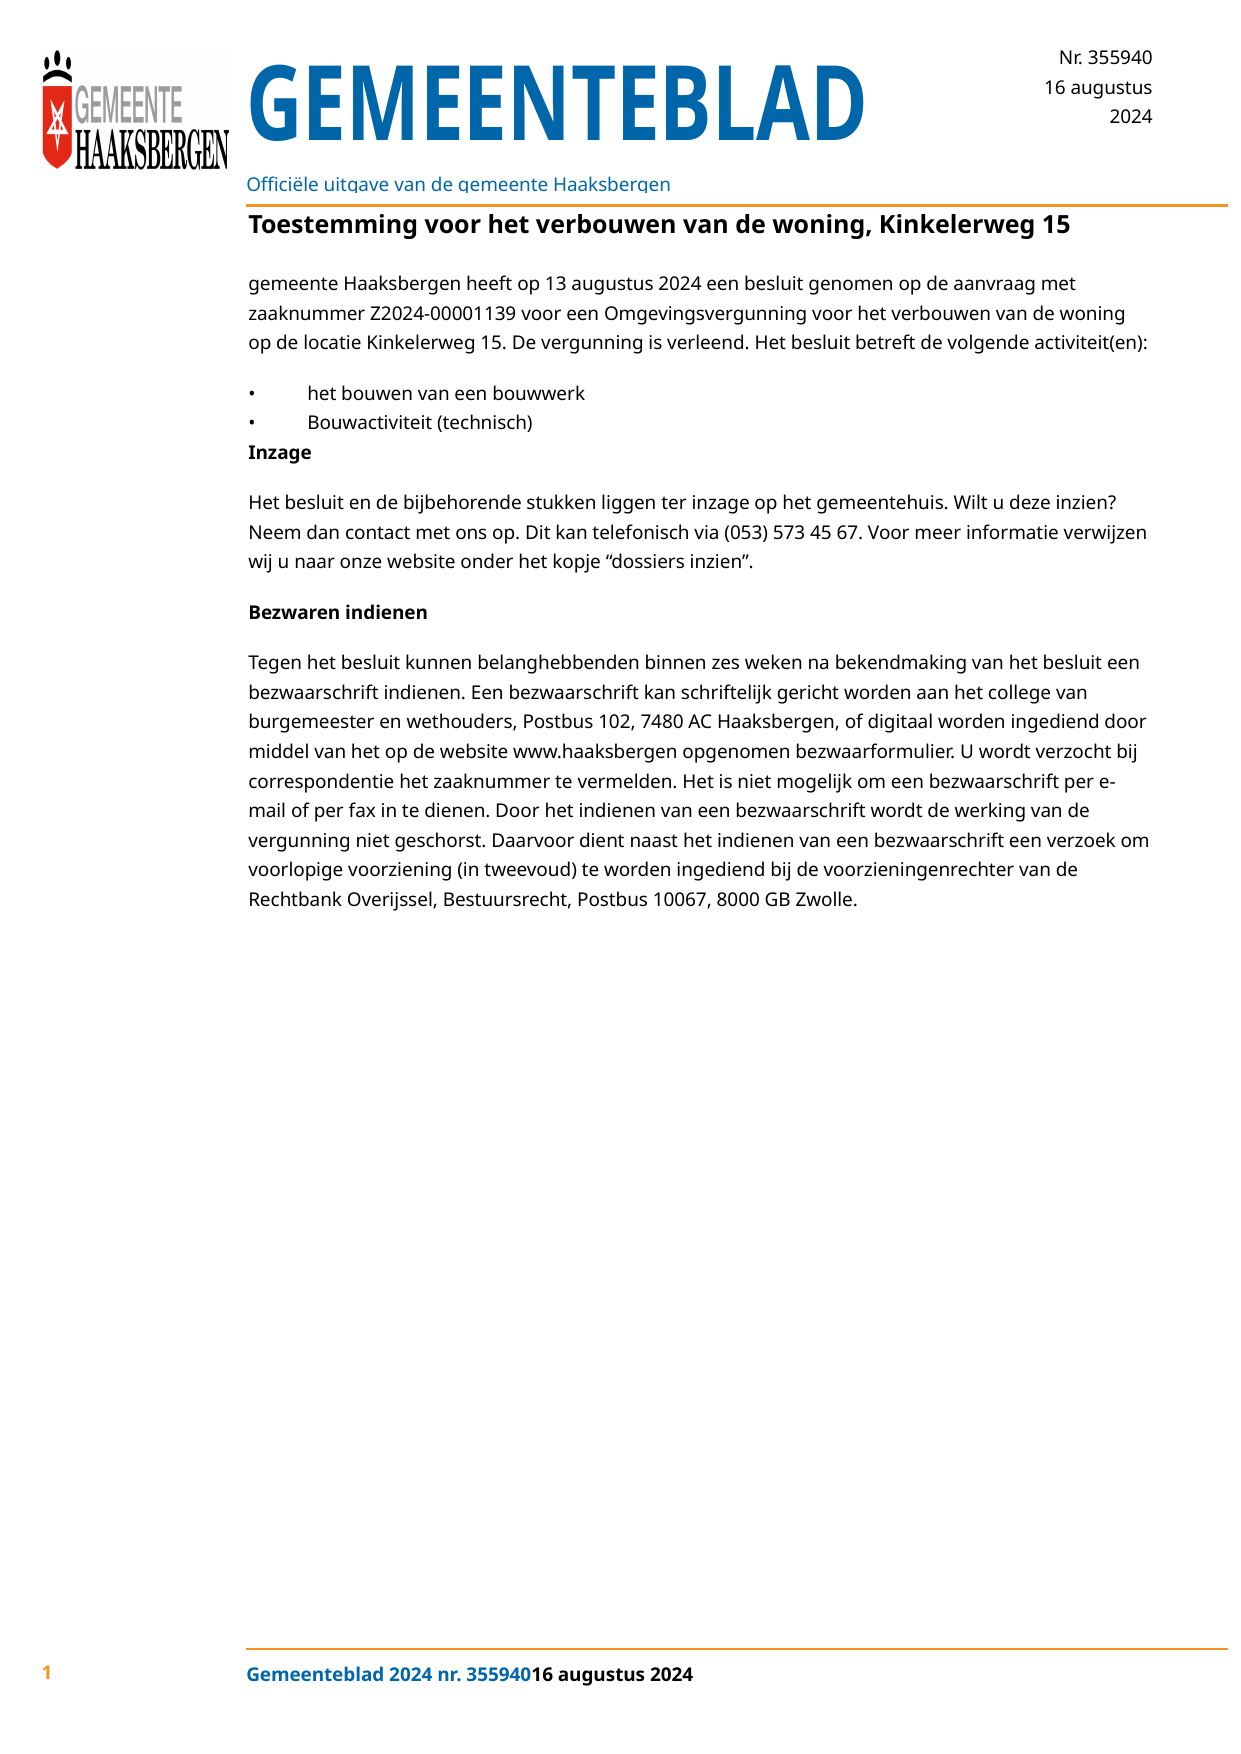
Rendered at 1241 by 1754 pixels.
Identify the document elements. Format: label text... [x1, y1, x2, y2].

text Inzage [248, 439, 1152, 465]
text gemeente Haaksbergen heeft op 13 augustus 2024 een besluit genomen op de aanvraag met zaaknummer Z2024-00001139 voor een Omgevingsvergunning voor het verbouwen van de woning op de locatie Kinkelerweg 15. De vergunning is verleend. Het besluit betreft de volgende activiteit(en): [248, 270, 1152, 355]
text Toestemming voor het verbouwen van de woning, Kinkelerweg 15 [248, 207, 1152, 241]
picture [41, 47, 231, 172]
list Bouwactiviteit (technisch) [248, 409, 1152, 435]
text Tegen het besluit kunnen belanghebbenden binnen zes weken na bekendmaking van het besluit een bezwaarschrift indienen. Een bezwaarschrift kan schriftelijk gericht worden aan het college van burgemeester en wethouders, Postbus 102, 7480 AC Haaksbergen, of digitaal worden ingediend door middel van het op de website www.haaksbergen opgenomen bezwaarformulier. U wordt verzocht bij correspondentie het zaaknummer te vermelden. Het is niet mogelijk om een bezwaarschrift per e-mail of per fax in te dienen. Door het indienen van een bezwaarschrift wordt de werking van de vergunning niet geschorst. Daarvoor dient naast het indienen van een bezwaarschrift een verzoek om voorlopige voorziening (in tweevoud) te worden ingediend bij de voorzieningenrechter van de Rechtbank Overijssel, Bestuursrecht, Postbus 10067, 8000 GB Zwolle. [248, 649, 1152, 912]
text Bezwaren indienen [248, 599, 1152, 625]
list het bouwen van een bouwwerk [248, 380, 1152, 406]
text Het besluit en de bijbehorende stukken liggen ter inzage op het gemeentehuis. Wilt u deze inzien? Neem dan contact met ons op. Dit kan telefonisch via (053) 573 45 67. Voor meer informatie verwijzen wij u naar onze website onder het kopje “dossiers inzien”. [248, 489, 1152, 574]
